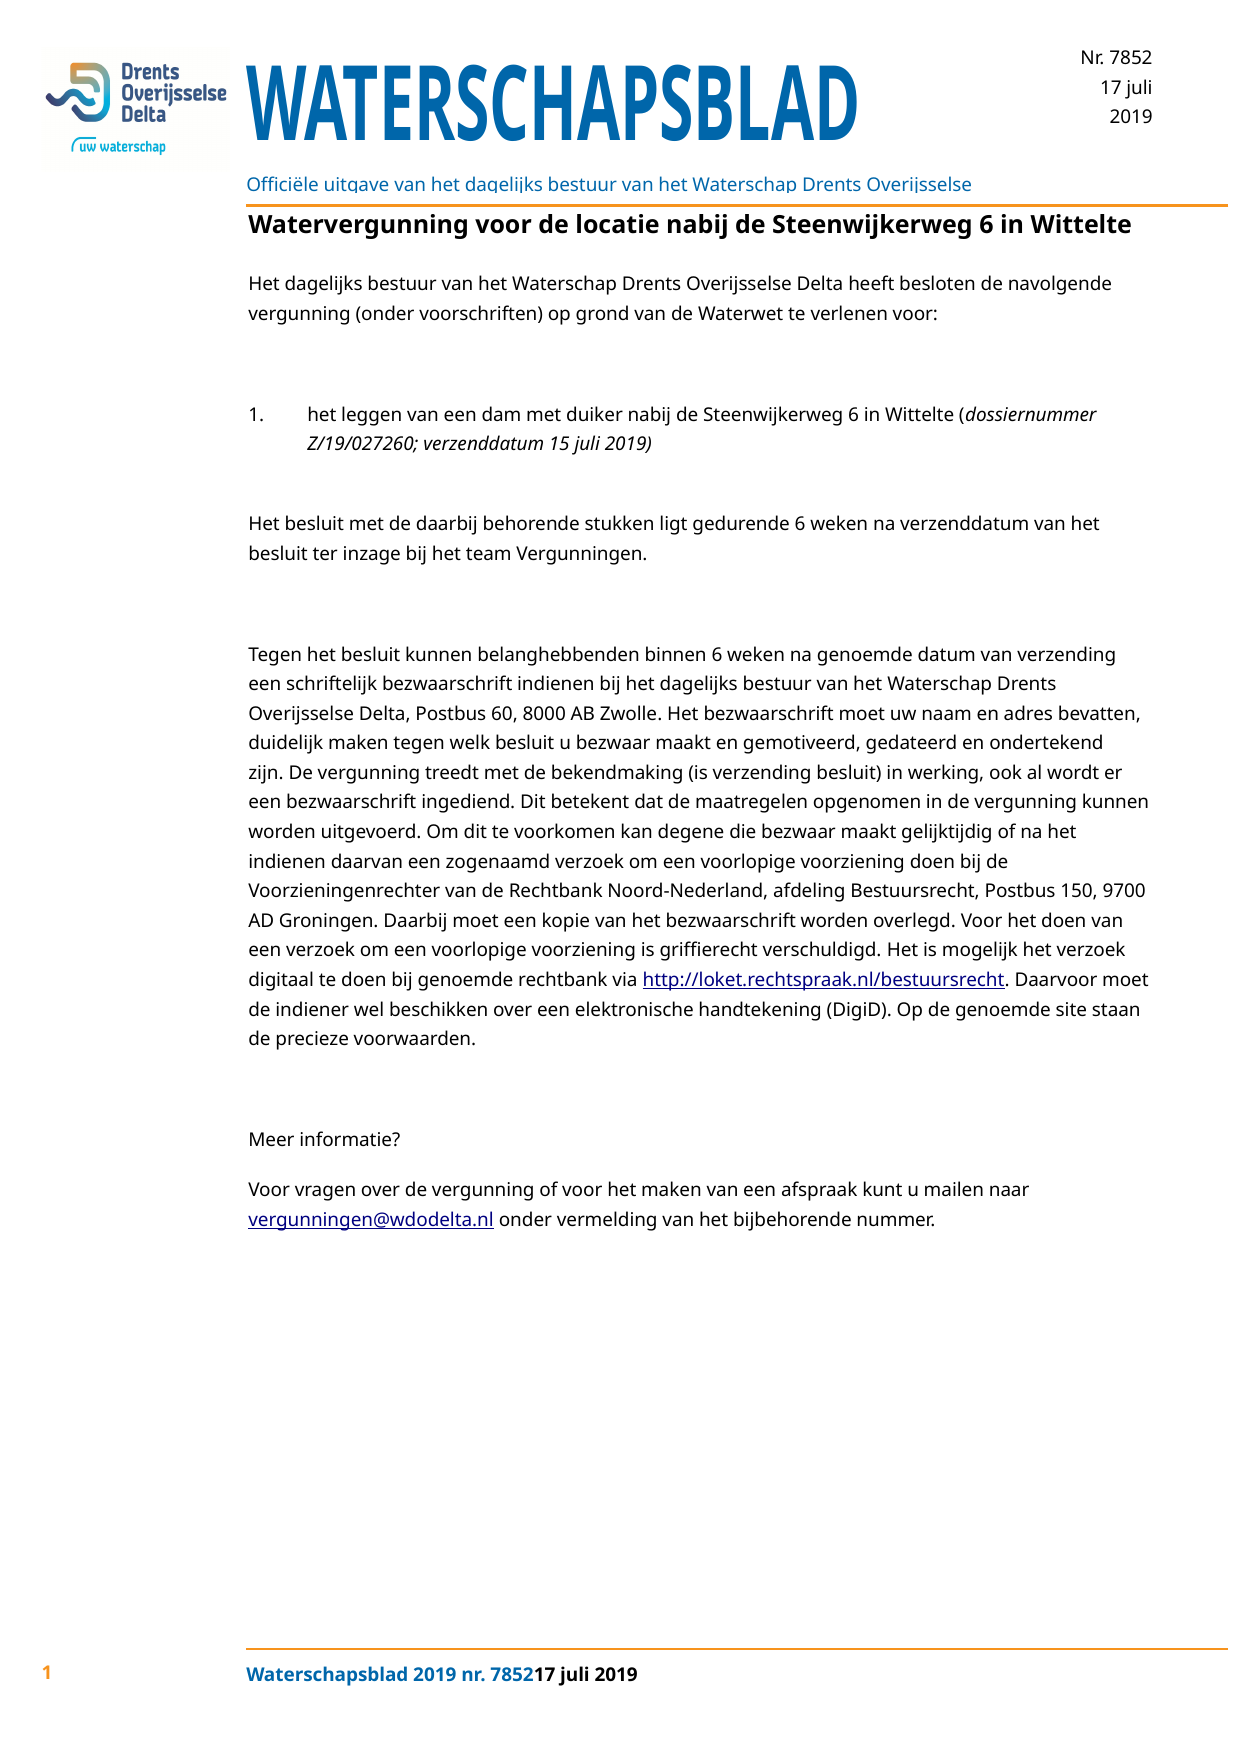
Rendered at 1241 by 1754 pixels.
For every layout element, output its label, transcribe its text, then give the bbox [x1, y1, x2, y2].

list het leggen van een dam met duiker nabij de Steenwijkerweg 6 in Wittelte (dossiernummer Z/19/027260; verzenddatum 15 juli 2019) [248, 401, 1152, 456]
text Meer informatie? [248, 1126, 1152, 1152]
text Tegen het besluit kunnen belanghebbenden binnen 6 weken na genoemde datum van verzending een schriftelijk bezwaarschrift indienen bij het dagelijks bestuur van het Waterschap Drents Overijsselse Delta, Postbus 60, 8000 AB Zwolle. Het bezwaarschrift moet uw naam en adres bevatten, duidelijk maken tegen welk besluit u bezwaar maakt en gemotiveerd, gedateerd en ondertekend zijn. De vergunning treedt met de bekendmaking (is verzending besluit) in werking, ook al wordt er een bezwaarschrift ingediend. Dit betekent dat de maatregelen opgenomen in de vergunning kunnen worden uitgevoerd. Om dit te voorkomen kan degene die bezwaar maakt gelijktijdig of na het indienen daarvan een zogenaamd verzoek om een voorlopige voorziening doen bij de Voorzieningenrechter van de Rechtbank Noord-Nederland, afdeling Bestuursrecht, Postbus 150, 9700 AD Groningen. Daarbij moet een kopie van het bezwaarschrift worden overlegd. Voor het doen van een verzoek om een voorlopige voorziening is griffierecht verschuldigd. Het is mogelijk het verzoek digitaal te doen bij genoemde rechtbank via http://loket.rechtspraak.nl/bestuursrecht. Daarvoor moet de indiener wel beschikken over een elektronische handtekening (DigiD). Op de genoemde site staan de precieze voorwaarden. [248, 641, 1152, 1051]
picture [41, 47, 231, 172]
text Het besluit met de daarbij behorende stukken ligt gedurende 6 weken na verzenddatum van het besluit ter inzage bij het team Vergunningen. [248, 510, 1152, 566]
text Het dagelijks bestuur van het Waterschap Drents Overijsselse Delta heeft besloten de navolgende vergunning (onder voorschriften) op grond van de Waterwet te verlenen voor: [248, 270, 1152, 326]
text Watervergunning voor de locatie nabij de Steenwijkerweg 6 in Wittelte [248, 207, 1152, 241]
text Voor vragen over de vergunning of voor het maken van een afspraak kunt u mailen naar vergunningen@wdodelta.nl onder vermelding van het bijbehorende nummer. [248, 1177, 1152, 1232]
